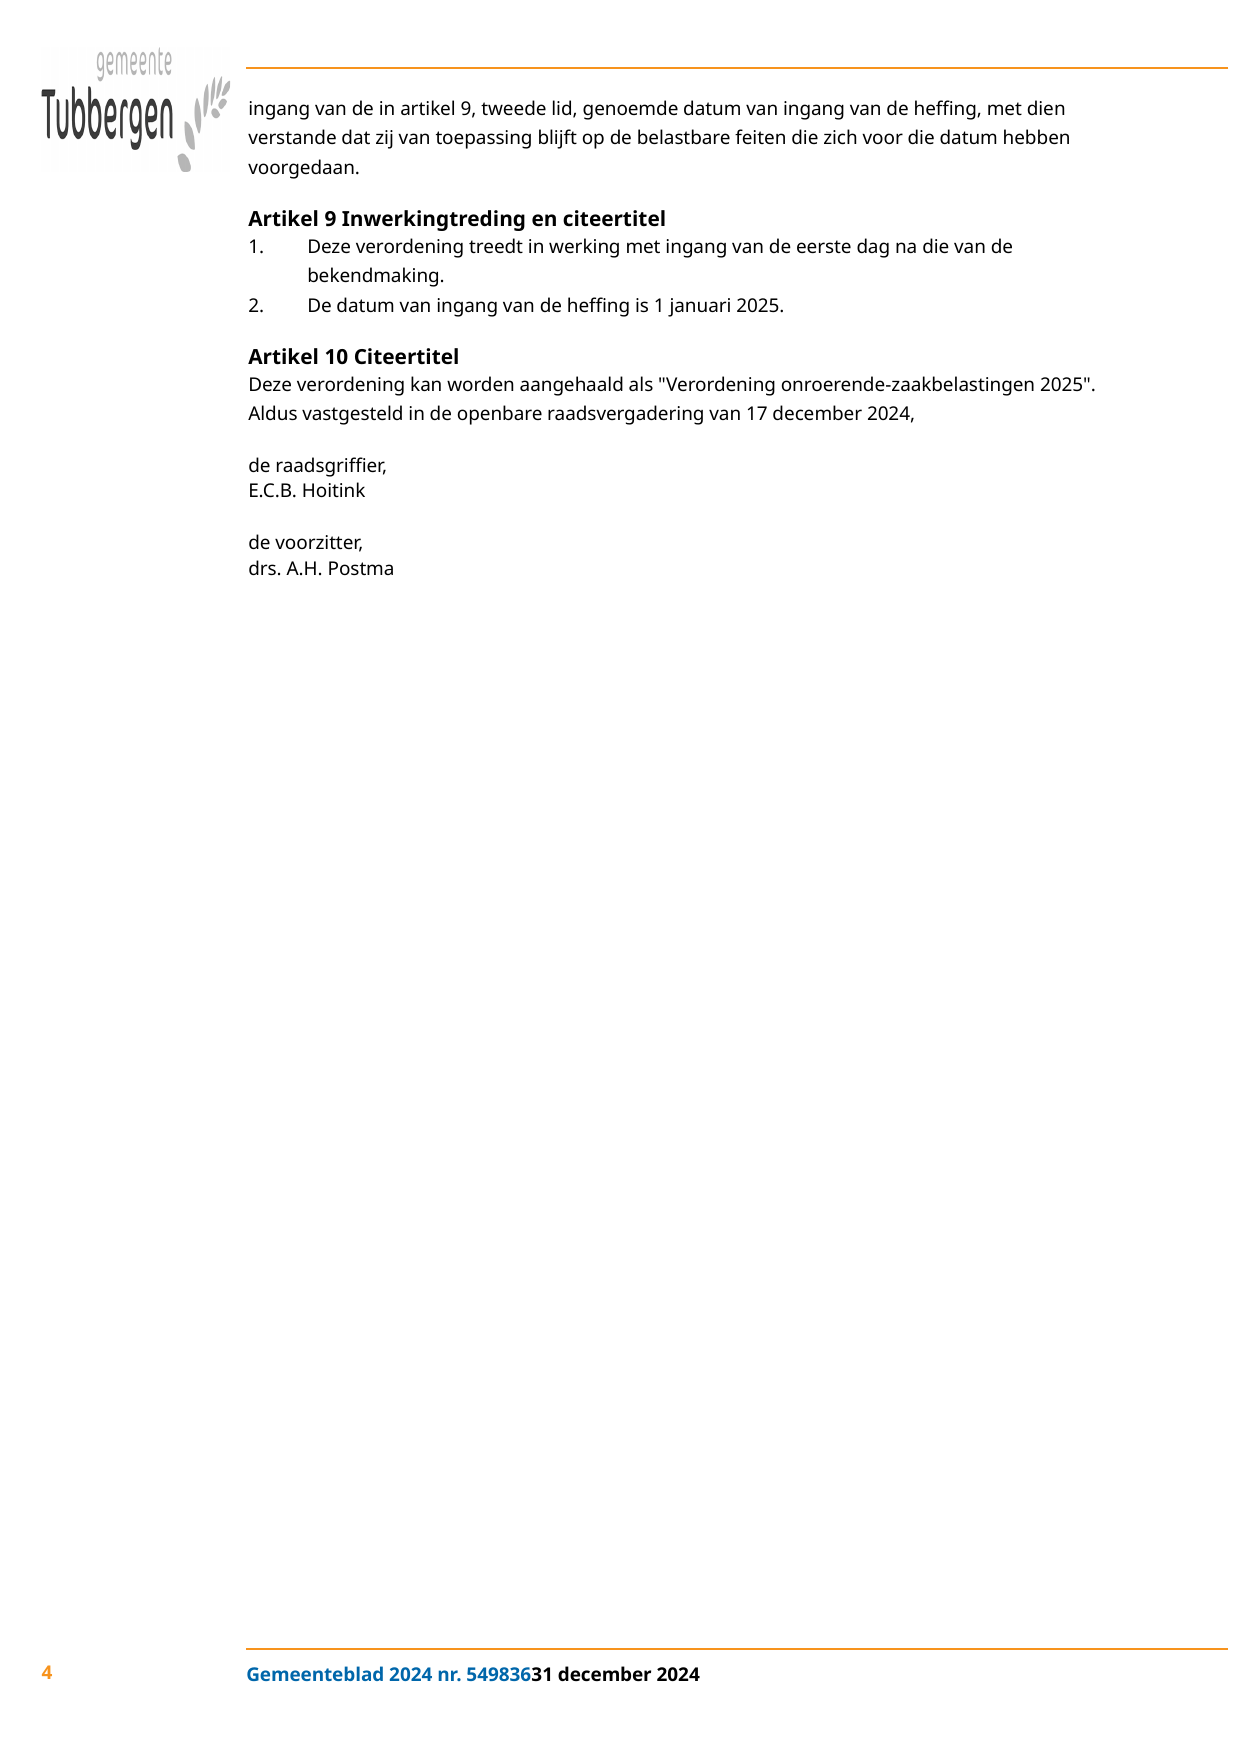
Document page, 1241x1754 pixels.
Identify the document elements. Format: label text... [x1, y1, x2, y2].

text ingang van de in artikel 9, tweede lid, genoemde datum van ingang van de heffing, met dien verstande dat zij van toepassing blijft op de belastbare feiten die zich voor die datum hebben voorgedaan. [248, 95, 1152, 180]
list De datum van ingang van de heffing is 1 januari 2025. [248, 292, 1152, 318]
text Aldus vastgesteld in de openbare raadsvergadering van 17 december 2024, [248, 400, 1152, 426]
text drs. A.H. Postma [248, 555, 1152, 581]
picture [41, 47, 231, 172]
list Deze verordening treedt in werking met ingang van de eerste dag na die van de bekendmaking. [248, 233, 1152, 288]
text Artikel 9 Inwerkingtreding en citeertitel [248, 204, 1152, 233]
text de raadsgriffier, [248, 452, 1152, 478]
text de voorzitter, [248, 529, 1152, 555]
text Artikel 10 Citeertitel [248, 342, 1152, 371]
text E.C.B. Hoitink [248, 478, 1152, 503]
text Deze verordening kan worden aangehaald als "Verordening onroerende-zaakbelastingen 2025". [248, 371, 1152, 397]
